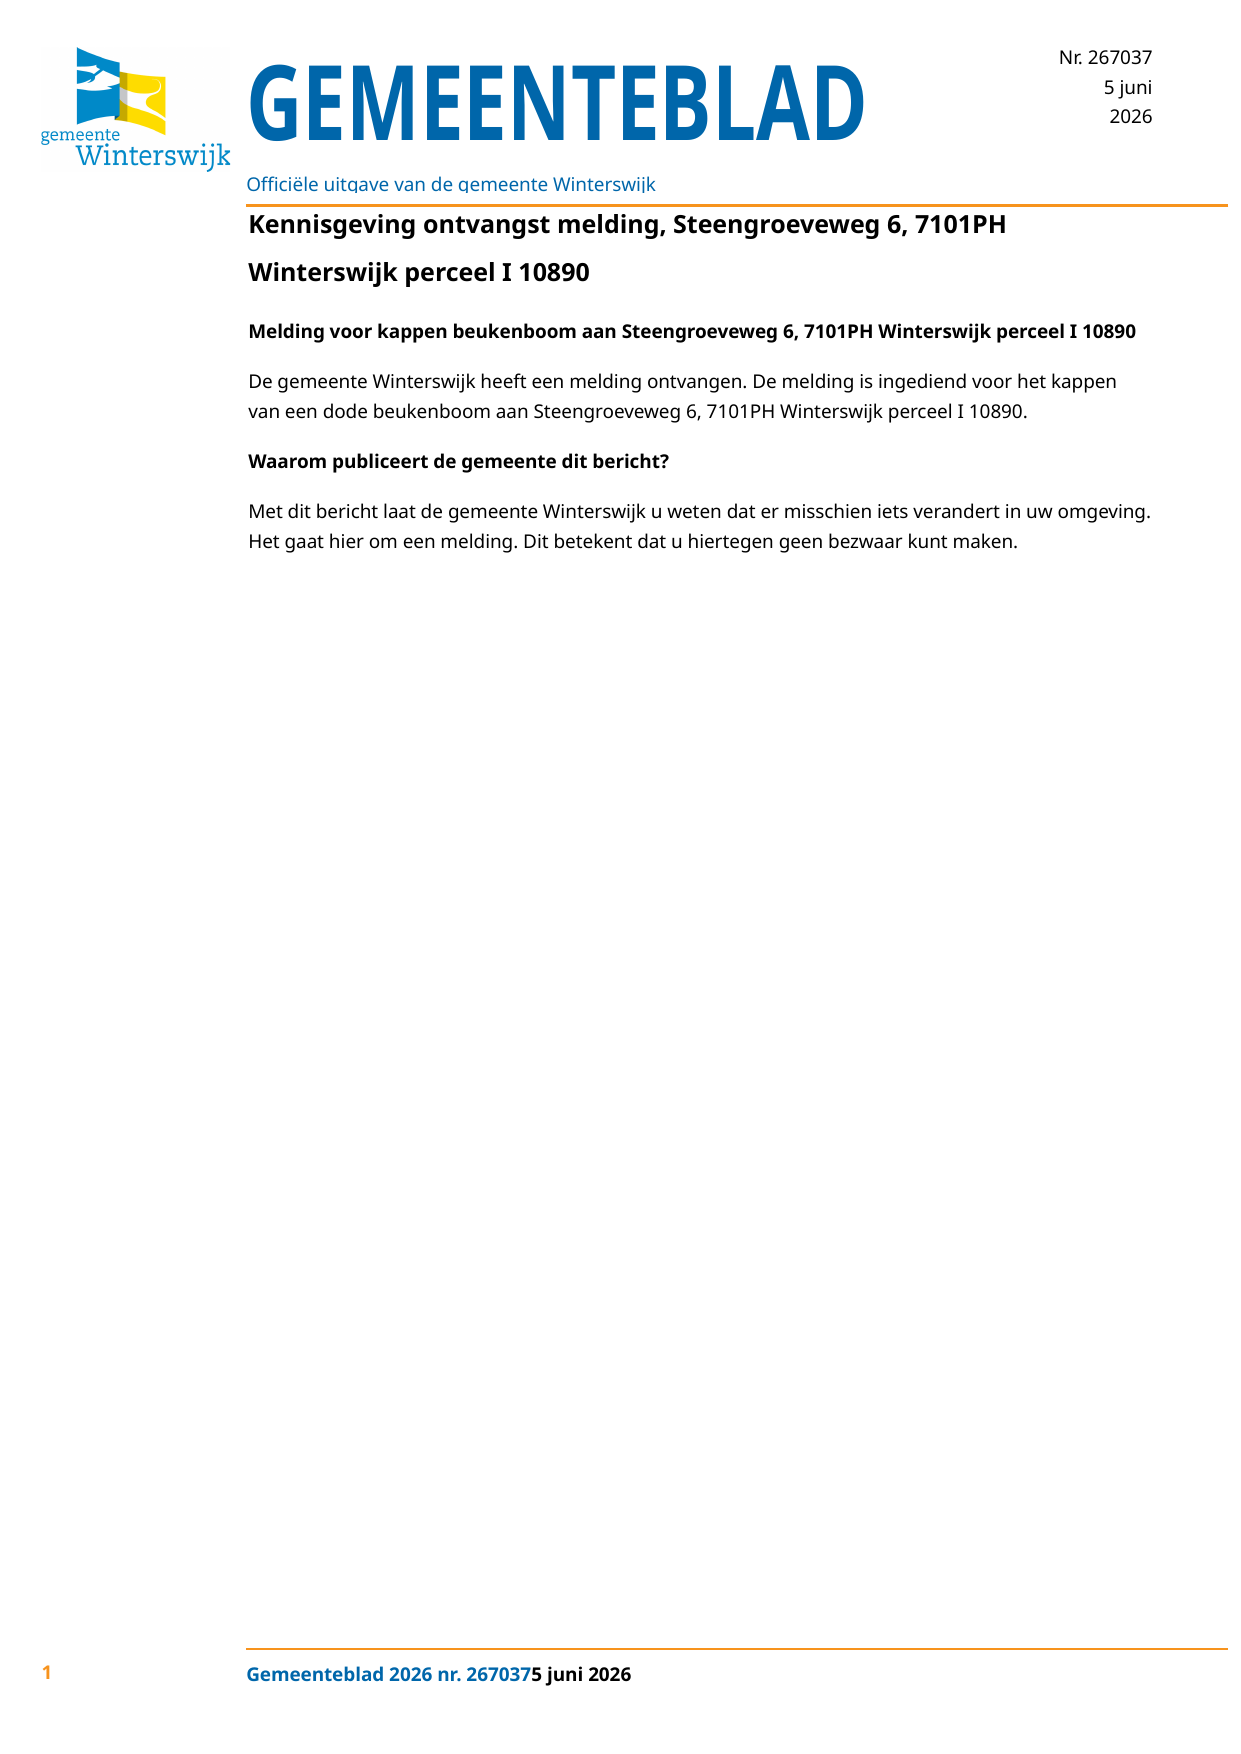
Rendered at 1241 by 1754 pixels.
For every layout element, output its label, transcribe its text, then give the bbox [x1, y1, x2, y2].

text Kennisgeving ontvangst melding, Steengroeveweg 6, 7101PH Winterswijk perceel I 10890 [248, 207, 1152, 288]
text Waarom publiceert de gemeente dit bericht? [248, 448, 1152, 474]
text De gemeente Winterswijk heeft een melding ontvangen. De melding is ingediend voor het kappen van een dode beukenboom aan Steengroeveweg 6, 7101PH Winterswijk perceel I 10890. [248, 368, 1152, 424]
text Met dit bericht laat de gemeente Winterswijk u weten dat er misschien iets verandert in uw omgeving. Het gaat hier om een melding. Dit betekent dat u hiertegen geen bezwaar kunt maken. [248, 499, 1152, 554]
text Melding voor kappen beukenboom aan Steengroeveweg 6, 7101PH Winterswijk perceel I 10890 [248, 318, 1152, 344]
picture [225, 153, 231, 162]
picture [41, 47, 231, 172]
